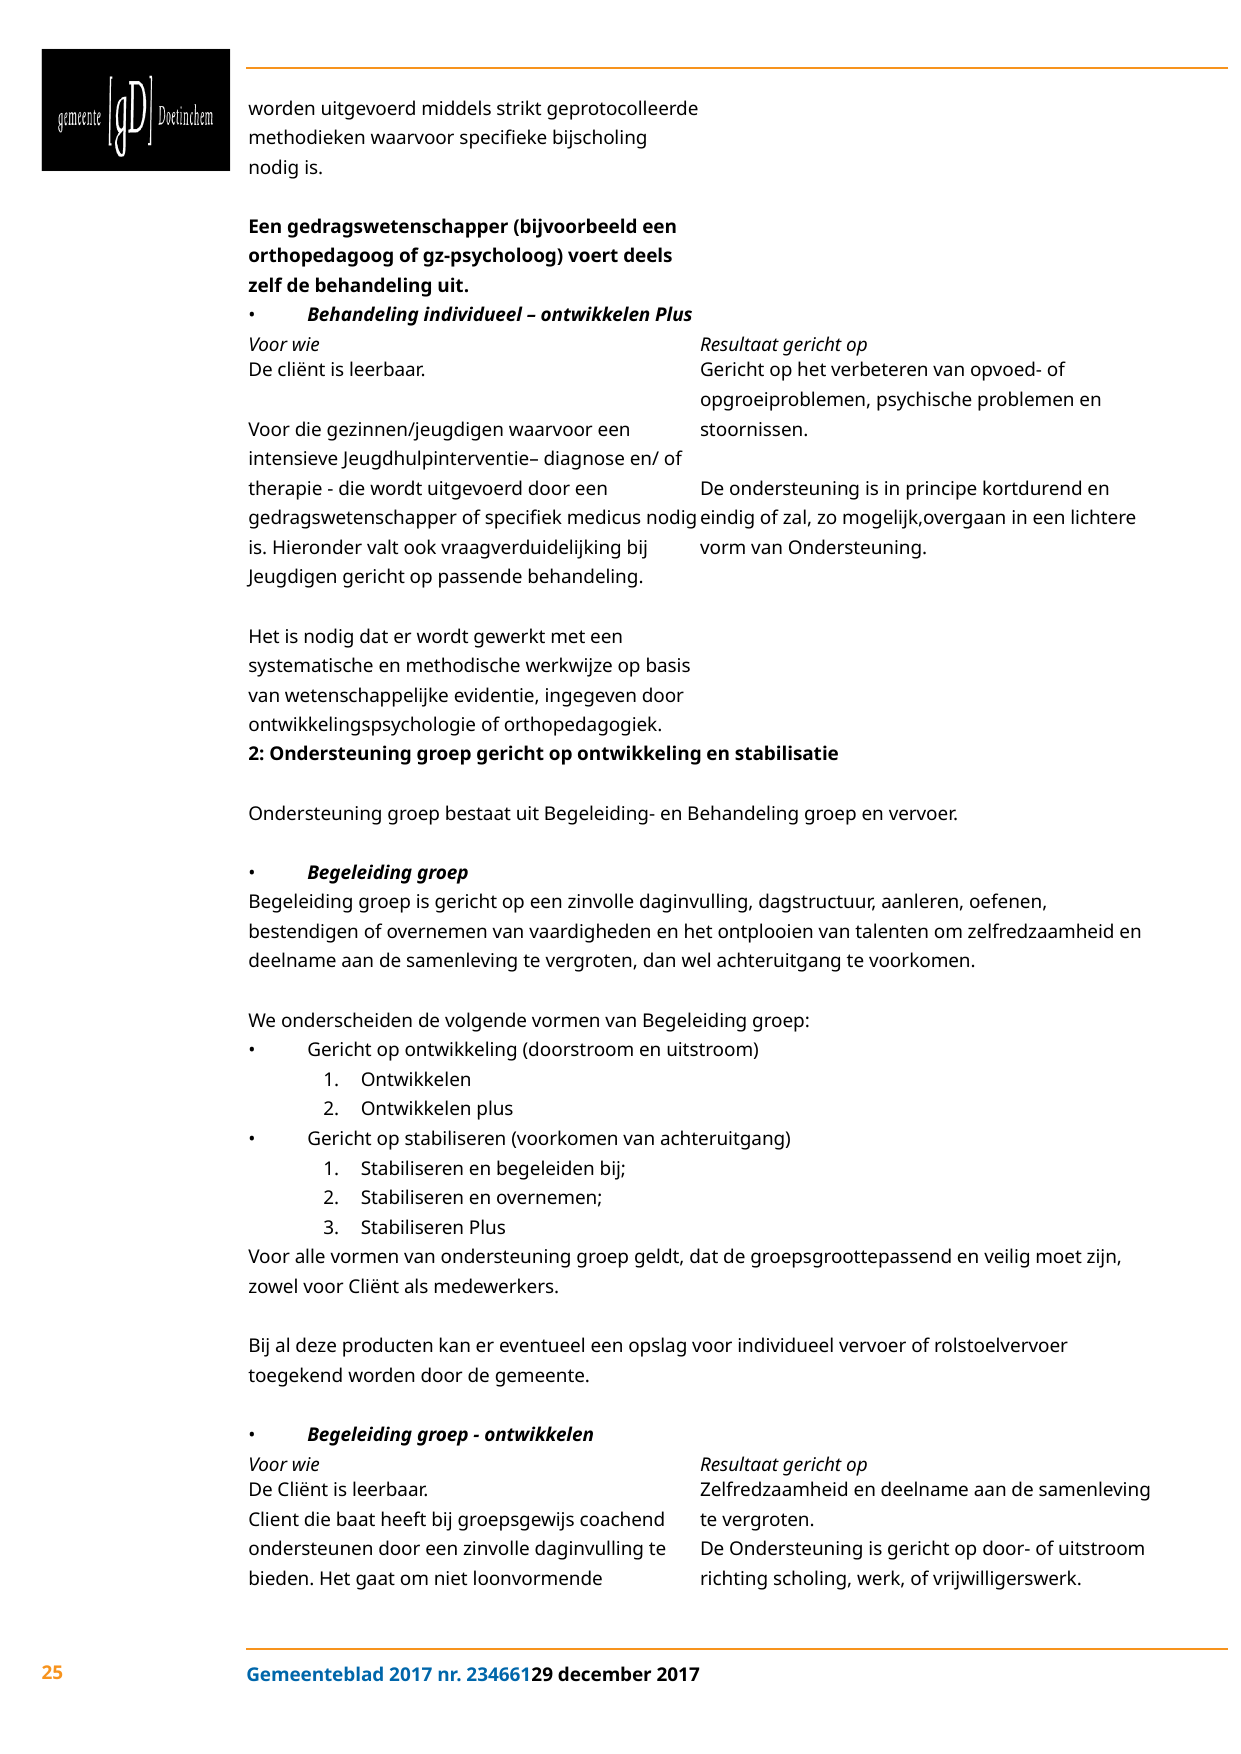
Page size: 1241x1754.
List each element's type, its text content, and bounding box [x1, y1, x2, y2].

text Begeleiding groep is gericht op een zinvolle daginvulling, dagstructuur, aanleren, oefenen, bestendigen of overnemen van vaardigheden en het ontplooien van talenten om zelfredzaamheid en deelname aan de samenleving te vergroten, dan wel achteruitgang te voorkomen. [248, 888, 1152, 973]
text 2: Ondersteuning groep gericht op ontwikkeling en stabilisatie [248, 741, 1152, 766]
list Begeleiding groep - ontwikkelen [248, 1421, 1152, 1447]
list Gericht op ontwikkeling (doorstroom en uitstroom) [248, 1036, 1152, 1062]
table_header Resultaat gericht op [700, 1451, 1152, 1476]
list Ontwikkelen plus [323, 1096, 1152, 1121]
list Begeleiding groep [248, 859, 1152, 885]
table_cell De cliënt is leerbaar. Voor die gezinnen/jeugdigen waarvoor een intensieve Jeugdhulpinterventie– diagnose en/ of therapie - die wordt uitgevoerd door een gedragswetenschapper of specifiek medicus nodig is. Hieronder valt ook vraagverduidelijking bij Jeugdigen gericht op passende behandeling. Het is nodig dat er wordt gewerkt met een systematische en methodische werkwijze op basis van wetenschappelijke evidentie, ingegeven door ontwikkelingspsychologie of orthopedagogiek. [248, 357, 700, 737]
table_cell Gericht op het verbeteren van opvoed- of opgroeiproblemen, psychische problemen en stoornissen. De ondersteuning is in principe kortdurend en eindig of zal, zo mogelijk,overgaan in een lichtere vorm van Ondersteuning. [700, 357, 1152, 737]
list Behandeling individueel – ontwikkelen Plus [248, 301, 1152, 327]
table_cell [700, 95, 1152, 298]
text Bij al deze producten kan er eventueel een opslag voor individueel vervoer of rolstoelvervoer toegekend worden door de gemeente. [248, 1332, 1152, 1388]
list Stabiliseren en begeleiden bij; [323, 1155, 1152, 1181]
list Stabiliseren en overnemen; [323, 1184, 1152, 1210]
text Ondersteuning groep bestaat uit Begeleiding- en Behandeling groep en vervoer. [248, 800, 1152, 826]
picture [41, 47, 231, 172]
list Ontwikkelen [323, 1066, 1152, 1092]
table_cell De Cliënt is leerbaar. Client die baat heeft bij groepsgewijs coachend ondersteunen door een zinvolle daginvulling te bieden. Het gaat om niet loonvormende [248, 1476, 700, 1591]
table_header Resultaat gericht op [700, 331, 1152, 357]
text Voor alle vormen van ondersteuning groep geldt, dat de groepsgroottepassend en veilig moet zijn, zowel voor Cliënt als medewerkers. [248, 1243, 1152, 1299]
table_header Voor wie [248, 1451, 700, 1476]
table_cell worden uitgevoerd middels strikt geprotocolleerde methodieken waarvoor specifieke bijscholing nodig is. Een gedragswetenschapper (bijvoorbeeld een orthopedagoog of gz-psycholoog) voert deels zelf de behandeling uit. [248, 95, 700, 298]
table_header Voor wie [248, 331, 700, 357]
text We onderscheiden de volgende vormen van Begeleiding groep: [248, 1007, 1152, 1033]
list Gericht op stabiliseren (voorkomen van achteruitgang) [248, 1125, 1152, 1151]
table_cell Zelfredzaamheid en deelname aan de samenleving te vergroten. De Ondersteuning is gericht op door- of uitstroom richting scholing, werk, of vrijwilligerswerk. [700, 1476, 1152, 1591]
list Stabiliseren Plus [323, 1214, 1152, 1240]
